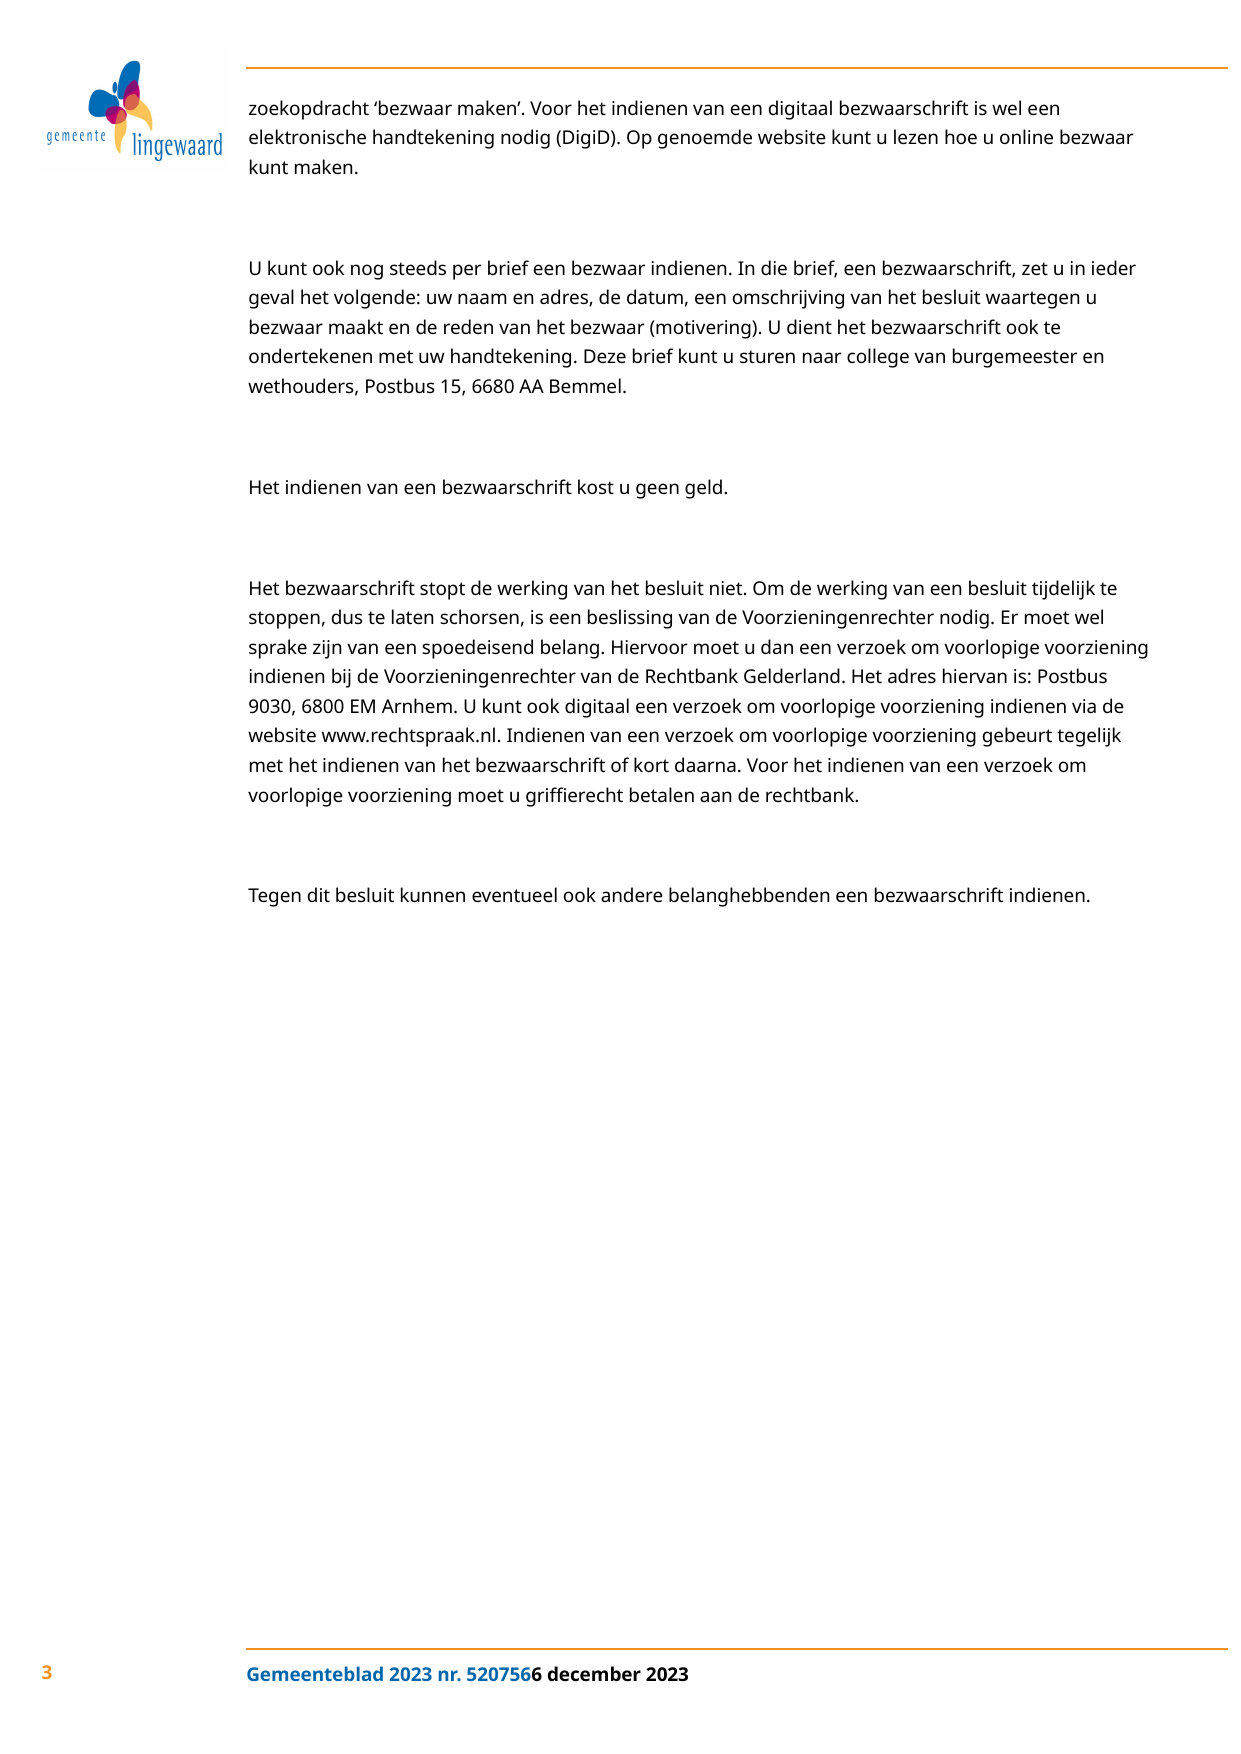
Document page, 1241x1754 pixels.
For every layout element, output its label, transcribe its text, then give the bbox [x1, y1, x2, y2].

picture [41, 47, 231, 172]
text Het bezwaarschrift stopt de werking van het besluit niet. Om de werking van een besluit tijdelijk te stoppen, dus te laten schorsen, is een beslissing van de Voorzieningenrechter nodig. Er moet wel sprake zijn van een spoedeisend belang. Hiervoor moet u dan een verzoek om voorlopige voorziening indienen bij de Voorzieningenrechter van de Rechtbank Gelderland. Het adres hiervan is: Postbus 9030, 6800 EM Arnhem. U kunt ook digitaal een verzoek om voorlopige voorziening indienen via de website www.rechtspraak.nl. Indienen van een verzoek om voorlopige voorziening gebeurt tegelijk met het indienen van het bezwaarschrift of kort daarna. Voor het indienen van een verzoek om voorlopige voorziening moet u griffierecht betalen aan de rechtbank. [248, 575, 1152, 808]
text U kunt ook nog steeds per brief een bezwaar indienen. In die brief, een bezwaarschrift, zet u in ieder geval het volgende: uw naam en adres, de datum, een omschrijving van het besluit waartegen u bezwaar maakt en de reden van het bezwaar (motivering). U dient het bezwaarschrift ook te ondertekenen met uw handtekening. Deze brief kunt u sturen naar college van burgemeester en wethouders, Postbus 15, 6680 AA Bemmel. [248, 255, 1152, 399]
text Het indienen van een bezwaarschrift kost u geen geld. [248, 474, 1152, 500]
text Tegen dit besluit kunnen eventueel ook andere belanghebbenden een bezwaarschrift indienen. [248, 883, 1152, 908]
text zoekopdracht ‘bezwaar maken’. Voor het indienen van een digitaal bezwaarschrift is wel een elektronische handtekening nodig (DigiD). Op genoemde website kunt u lezen hoe u online bezwaar kunt maken. [248, 95, 1152, 180]
